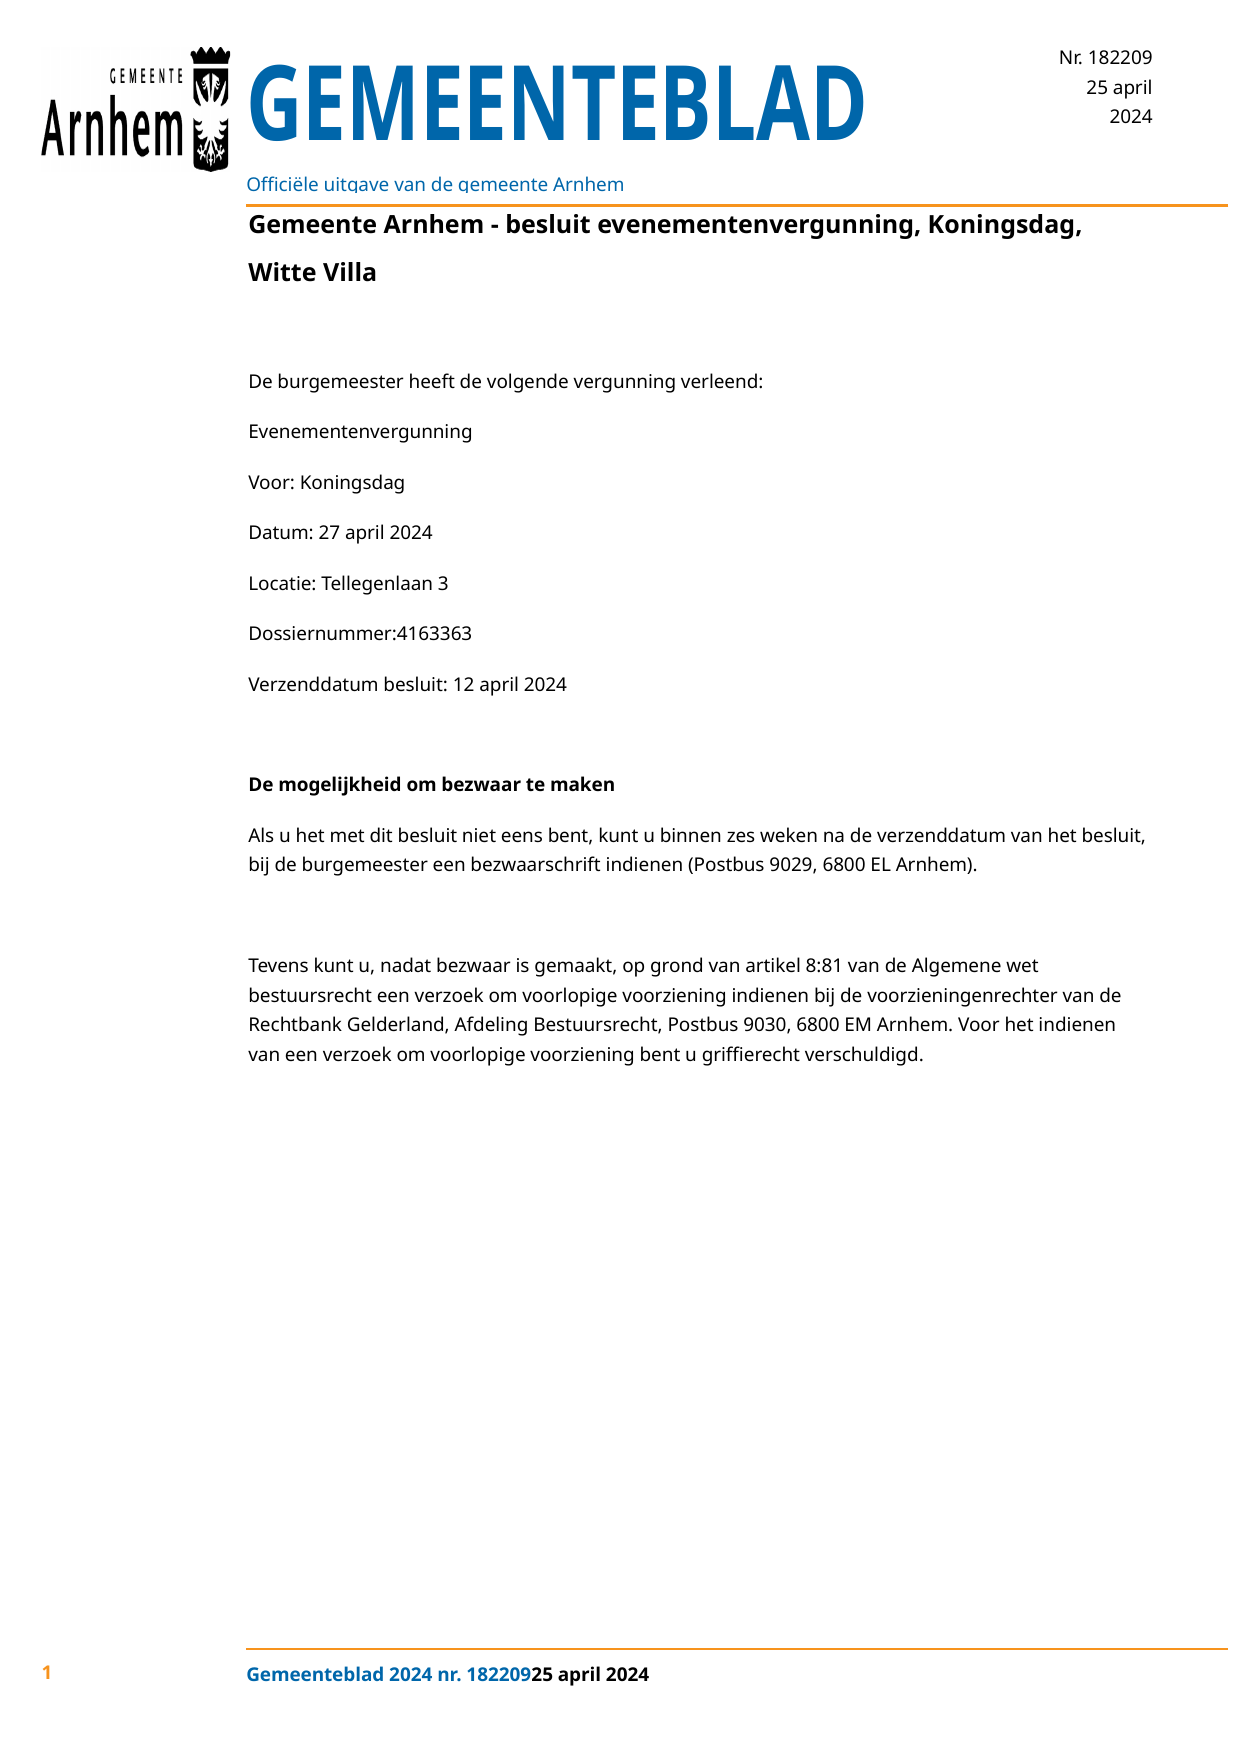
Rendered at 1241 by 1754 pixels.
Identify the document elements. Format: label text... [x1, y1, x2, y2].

text Als u het met dit besluit niet eens bent, kunt u binnen zes weken na de verzenddatum van het besluit, bij de burgemeester een bezwaarschrift indienen (Postbus 9029, 6800 EL Arnhem). [248, 822, 1152, 877]
text Verzenddatum besluit: 12 april 2024 [248, 671, 1152, 697]
text De burgemeester heeft de volgende vergunning verleend: [248, 368, 1152, 394]
text Tevens kunt u, nadat bezwaar is gemaakt, op grond van artikel 8:81 van de Algemene wet bestuursrecht een verzoek om voorlopige voorziening indienen bij de voorzieningenrechter van de Rechtbank Gelderland, Afdeling Bestuursrecht, Postbus 9030, 6800 EM Arnhem. Voor het indienen van een verzoek om voorlopige voorziening bent u griffierecht verschuldigd. [248, 952, 1152, 1067]
text Dossiernummer:4163363 [248, 620, 1152, 646]
text Gemeente Arnhem - besluit evenementenvergunning, Koningsdag, Witte Villa [248, 207, 1152, 288]
text De mogelijkheid om bezwaar te maken [248, 772, 1152, 797]
text Evenementenvergunning [248, 419, 1152, 444]
text Datum: 27 april 2024 [248, 519, 1152, 545]
picture [41, 47, 231, 172]
text Locatie: Tellegenlaan 3 [248, 570, 1152, 596]
text Voor: Koningsdag [248, 469, 1152, 495]
